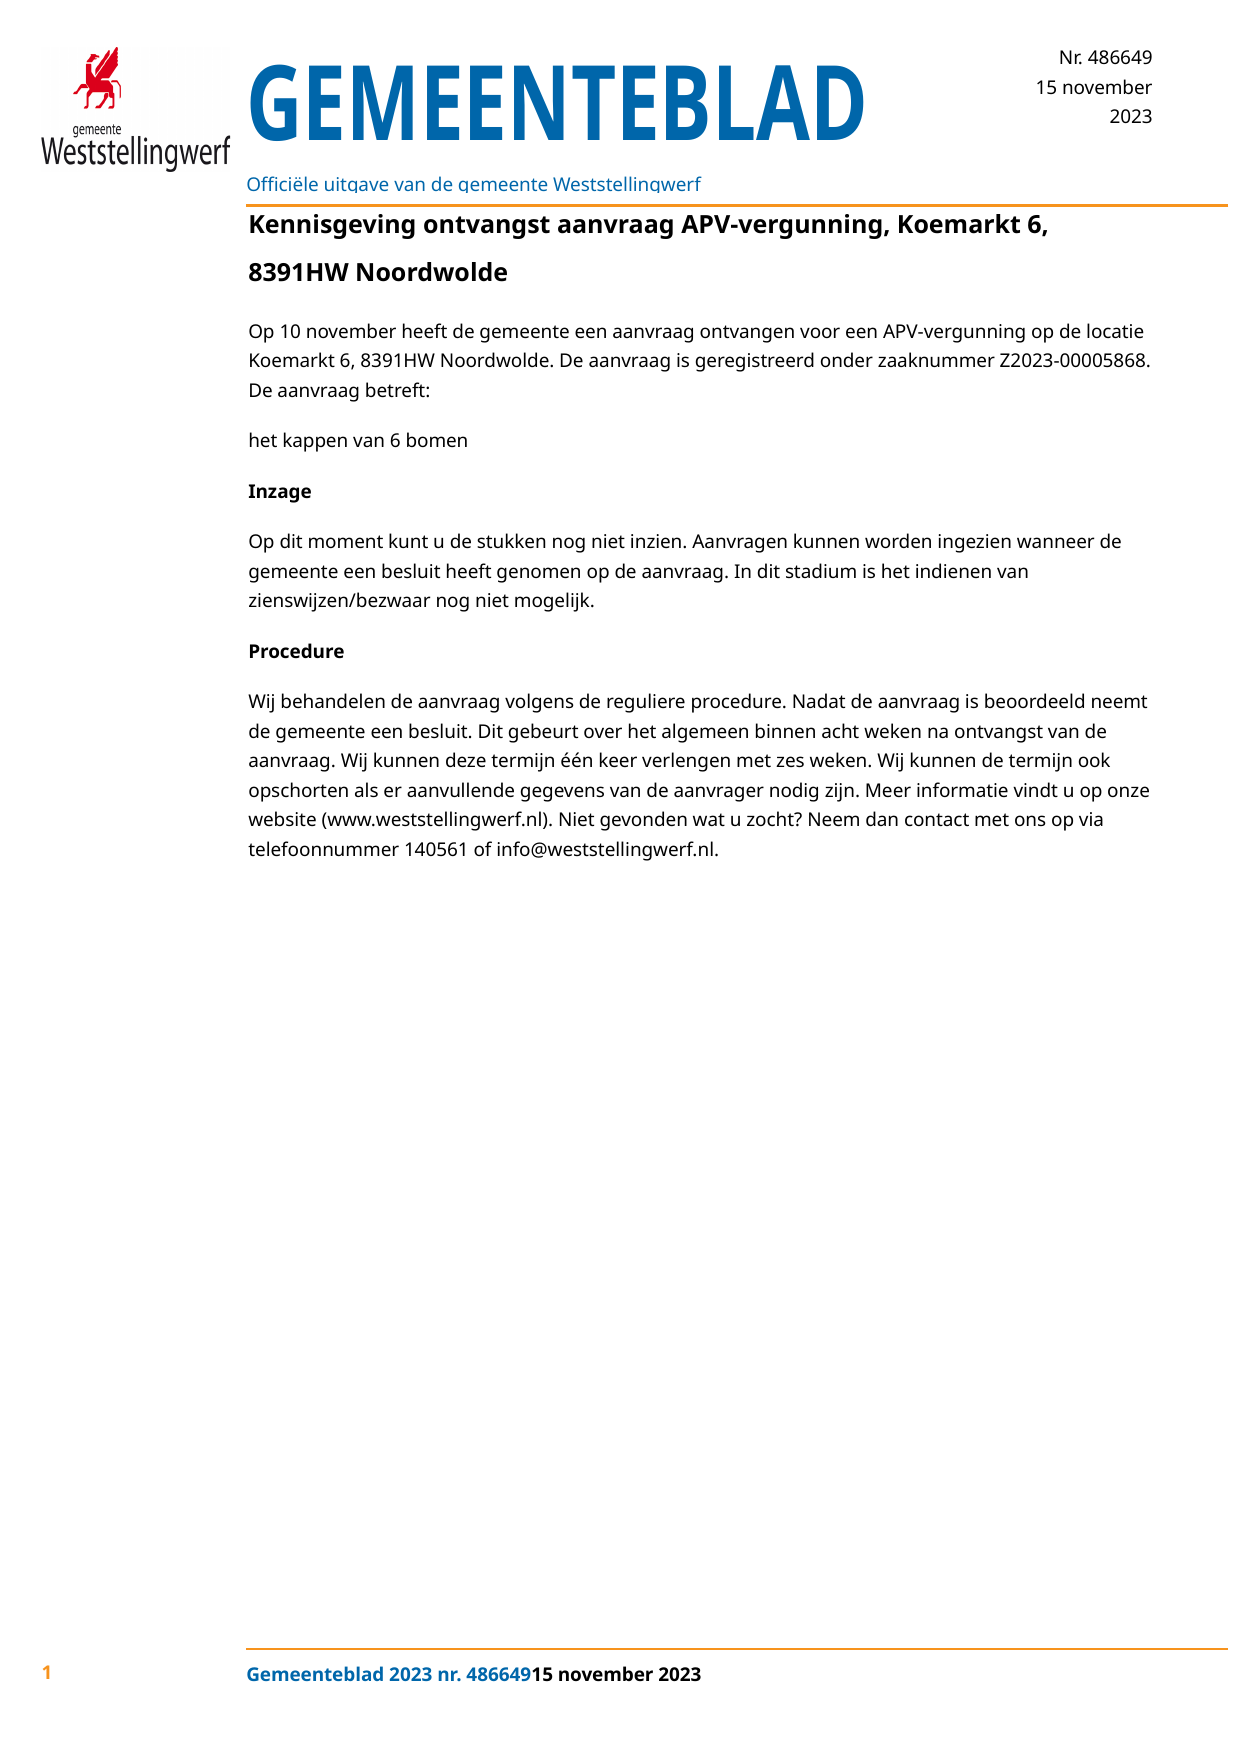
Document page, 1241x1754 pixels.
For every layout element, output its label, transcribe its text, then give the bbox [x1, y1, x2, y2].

text Wij behandelen de aanvraag volgens de reguliere procedure. Nadat de aanvraag is beoordeeld neemt de gemeente een besluit. Dit gebeurt over het algemeen binnen acht weken na ontvangst van de aanvraag. Wij kunnen deze termijn één keer verlengen met zes weken. Wij kunnen de termijn ook opschorten als er aanvullende gegevens van de aanvrager nodig zijn. Meer informatie vindt u op onze website (www.weststellingwerf.nl). Niet gevonden wat u zocht? Neem dan contact met ons op via telefoonnummer 140561 of info@weststellingwerf.nl. [248, 688, 1152, 862]
picture [41, 47, 231, 172]
text Kennisgeving ontvangst aanvraag APV-vergunning, Koemarkt 6, 8391HW Noordwolde [248, 207, 1152, 288]
text Op dit moment kunt u de stukken nog niet inzien. Aanvragen kunnen worden ingezien wanneer de gemeente een besluit heeft genomen op de aanvraag. In dit stadium is het indienen van zienswijzen/bezwaar nog niet mogelijk. [248, 528, 1152, 613]
text Inzage [248, 478, 1152, 504]
text het kappen van 6 bomen [248, 427, 1152, 453]
text Procedure [248, 638, 1152, 664]
text Op 10 november heeft de gemeente een aanvraag ontvangen voor een APV-vergunning op de locatie Koemarkt 6, 8391HW Noordwolde. De aanvraag is geregistreerd onder zaaknummer Z2023-00005868. De aanvraag betreft: [248, 318, 1152, 403]
